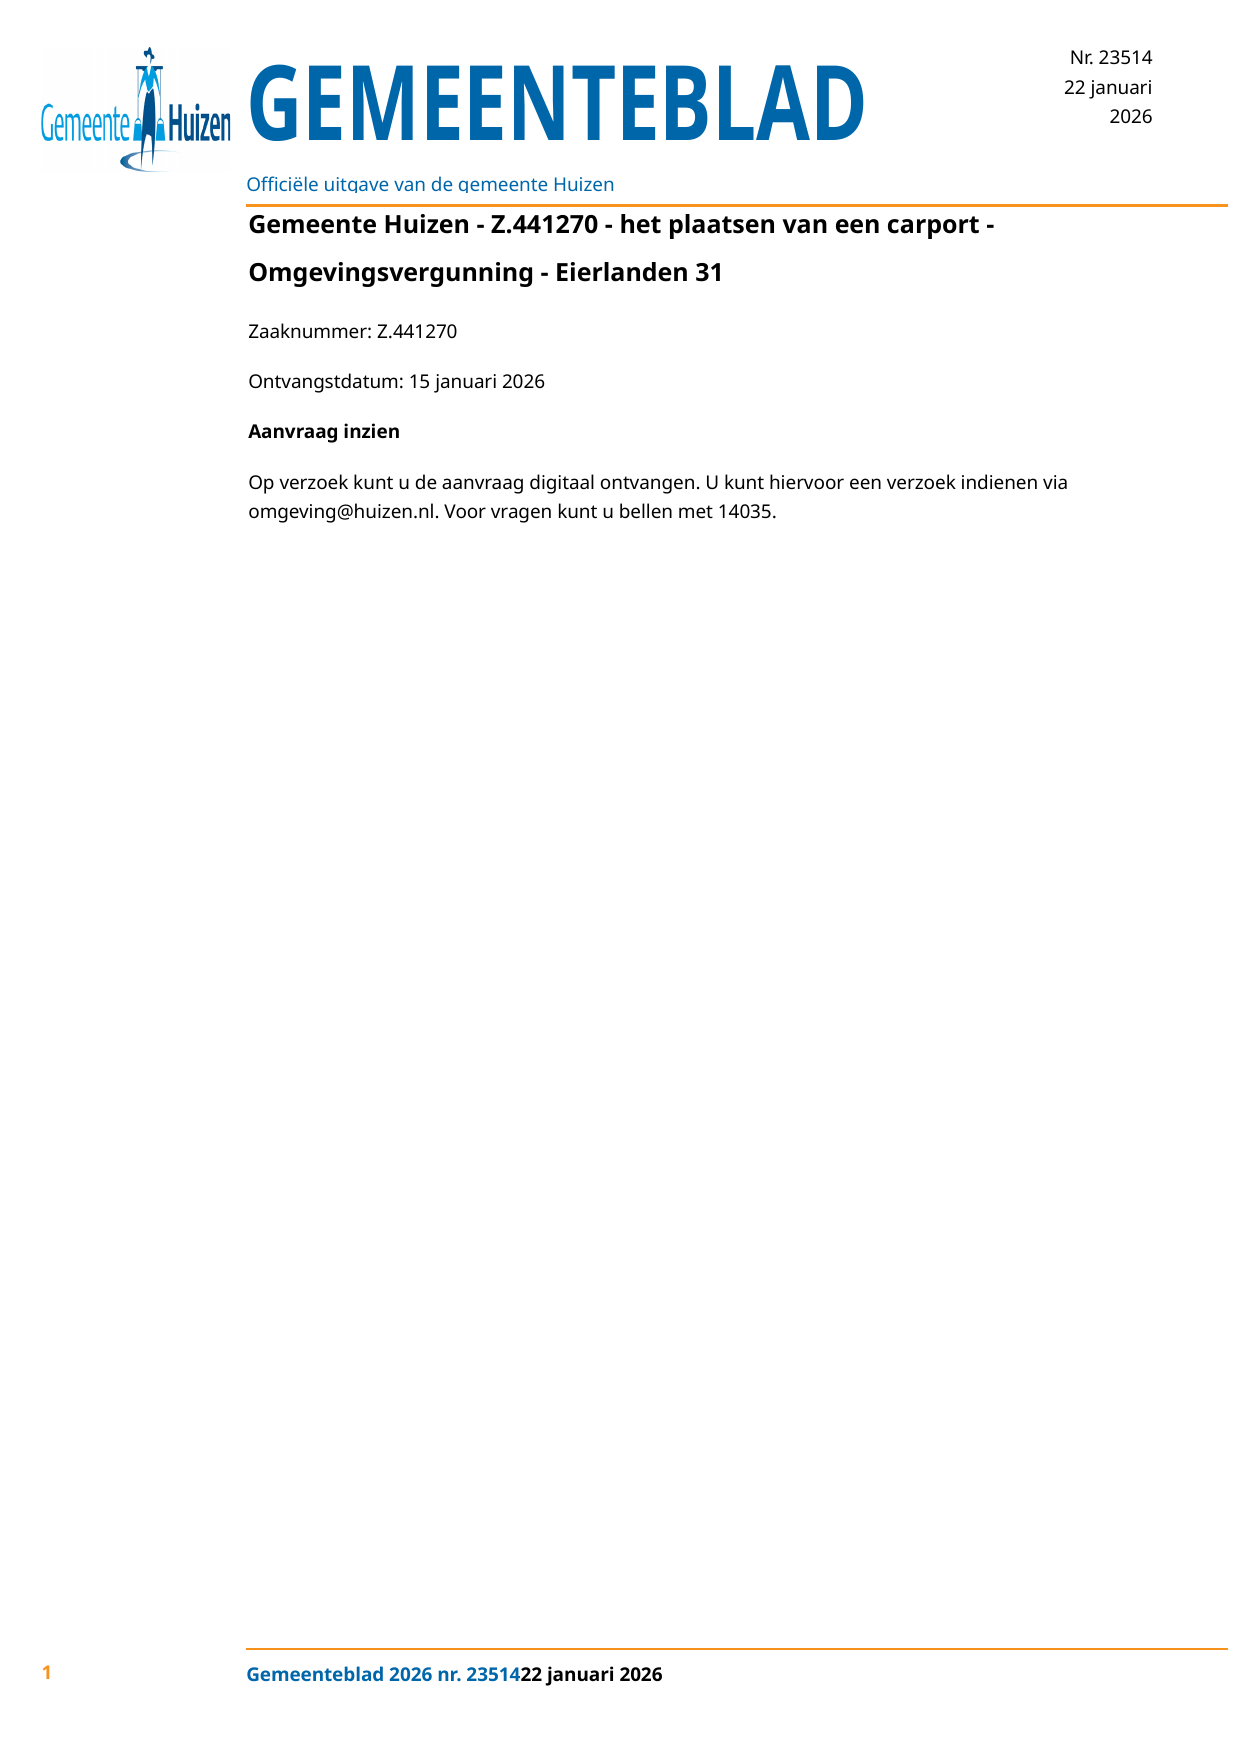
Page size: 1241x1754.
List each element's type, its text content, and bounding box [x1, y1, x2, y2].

text Aanvraag inzien [248, 419, 1152, 444]
text Ontvangstdatum: 15 januari 2026 [248, 368, 1152, 394]
picture [41, 47, 231, 172]
text Gemeente Huizen - Z.441270 - het plaatsen van een carport - Omgevingsvergunning - Eierlanden 31 [248, 207, 1152, 288]
text Zaaknummer: Z.441270 [248, 318, 1152, 344]
text Op verzoek kunt u de aanvraag digitaal ontvangen. U kunt hiervoor een verzoek indienen via omgeving@huizen.nl. Voor vragen kunt u bellen met 14035. [248, 469, 1152, 524]
